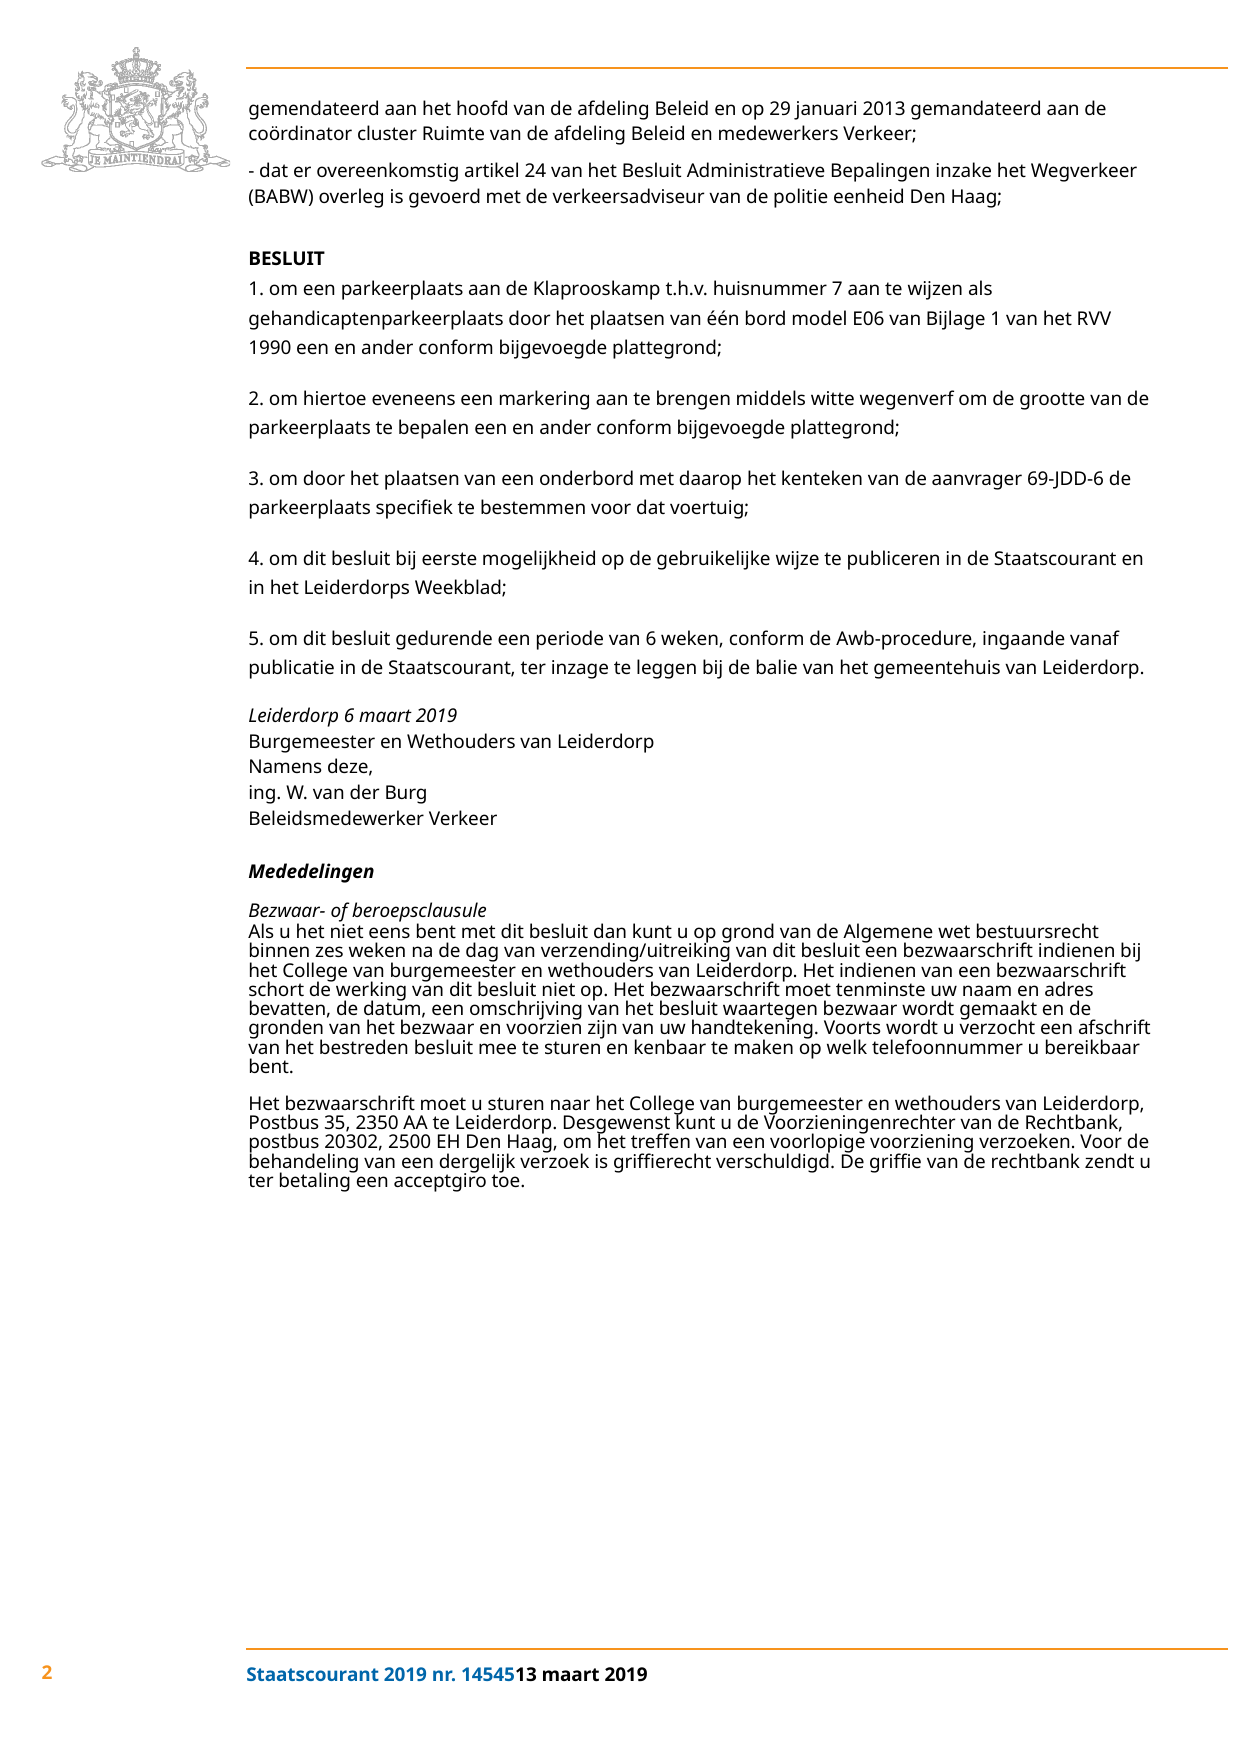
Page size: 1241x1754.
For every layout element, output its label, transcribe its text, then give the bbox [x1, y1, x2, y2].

text Leiderdorp 6 maart 2019 [248, 702, 1152, 728]
text 3. om door het plaatsen van een onderbord met daarop het kenteken van de aanvrager 69-JDD-6 de parkeerplaats specifiek te bestemmen voor dat voertuig; [248, 465, 1152, 520]
text gemendateerd aan het hoofd van de afdeling Beleid en op 29 januari 2013 gemandateerd aan de coördinator cluster Ruimte van de afdeling Beleid en medewerkers Verkeer; [248, 95, 1152, 146]
text 5. om dit besluit gedurende een periode van 6 weken, conform de Awb-procedure, ingaande vanaf publicatie in de Staatscourant, ter inzage te leggen bij de balie van het gemeentehuis van Leiderdorp. [248, 625, 1152, 680]
text BESLUIT [248, 246, 1152, 271]
text 2. om hiertoe eveneens een markering aan te brengen middels witte wegenverf om de grootte van de parkeerplaats te bepalen een en ander conform bijgevoegde plattegrond; [248, 385, 1152, 440]
text Beleidsmedewerker Verkeer [248, 805, 1152, 831]
text Mededelingen [248, 858, 1152, 884]
text Het bezwaarschrift moet u sturen naar het College van burgemeester en wethouders van Leiderdorp, Postbus 35, 2350 AA te Leiderdorp. Desgewenst kunt u de Voorzieningenrechter van de Rechtbank, postbus 20302, 2500 EH Den Haag, om het treffen van een voorlopige voorziening verzoeken. Voor de behandeling van een dergelijk verzoek is griffierecht verschuldigd. De griffie van de rechtbank zendt u ter betaling een acceptgiro toe. [248, 1095, 1152, 1191]
text 4. om dit besluit bij eerste mogelijkheid op de gebruikelijke wijze te publiceren in de Staatscourant en in het Leiderdorps Weekblad; [248, 545, 1152, 600]
text ing. W. van der Burg [248, 779, 1152, 805]
text - dat er overeenkomstig artikel 24 van het Besluit Administratieve Bepalingen inzake het Wegverkeer (BABW) overleg is gevoerd met de verkeersadviseur van de politie eenheid Den Haag; [248, 157, 1152, 209]
picture [41, 47, 231, 172]
text Als u het niet eens bent met dit besluit dan kunt u op grond van de Algemene wet bestuursrecht binnen zes weken na de dag van verzending/uitreiking van dit besluit een bezwaarschrift indienen bij het College van burgemeester en wethouders van Leiderdorp. Het indienen van een bezwaarschrift schort de werking van dit besluit niet op. Het bezwaarschrift moet tenminste uw naam en adres bevatten, de datum, een omschrijving van het besluit waartegen bezwaar wordt gemaakt en de gronden van het bezwaar en voorzien zijn van uw handtekening. Voorts wordt u verzocht een afschrift van het bestreden besluit mee te sturen en kenbaar te maken op welk telefoonnummer u bereikbaar bent. [248, 923, 1152, 1077]
text 1. om een parkeerplaats aan de Klaprooskamp t.h.v. huisnummer 7 aan te wijzen als gehandicaptenparkeerplaats door het plaatsen van één bord model E06 van Bijlage 1 van het RVV 1990 een en ander conform bijgevoegde plattegrond; [248, 275, 1152, 360]
text Namens deze, [248, 754, 1152, 779]
text Burgemeester en Wethouders van Leiderdorp [248, 728, 1152, 754]
text Bezwaar- of beroepsclausule [248, 897, 1152, 923]
